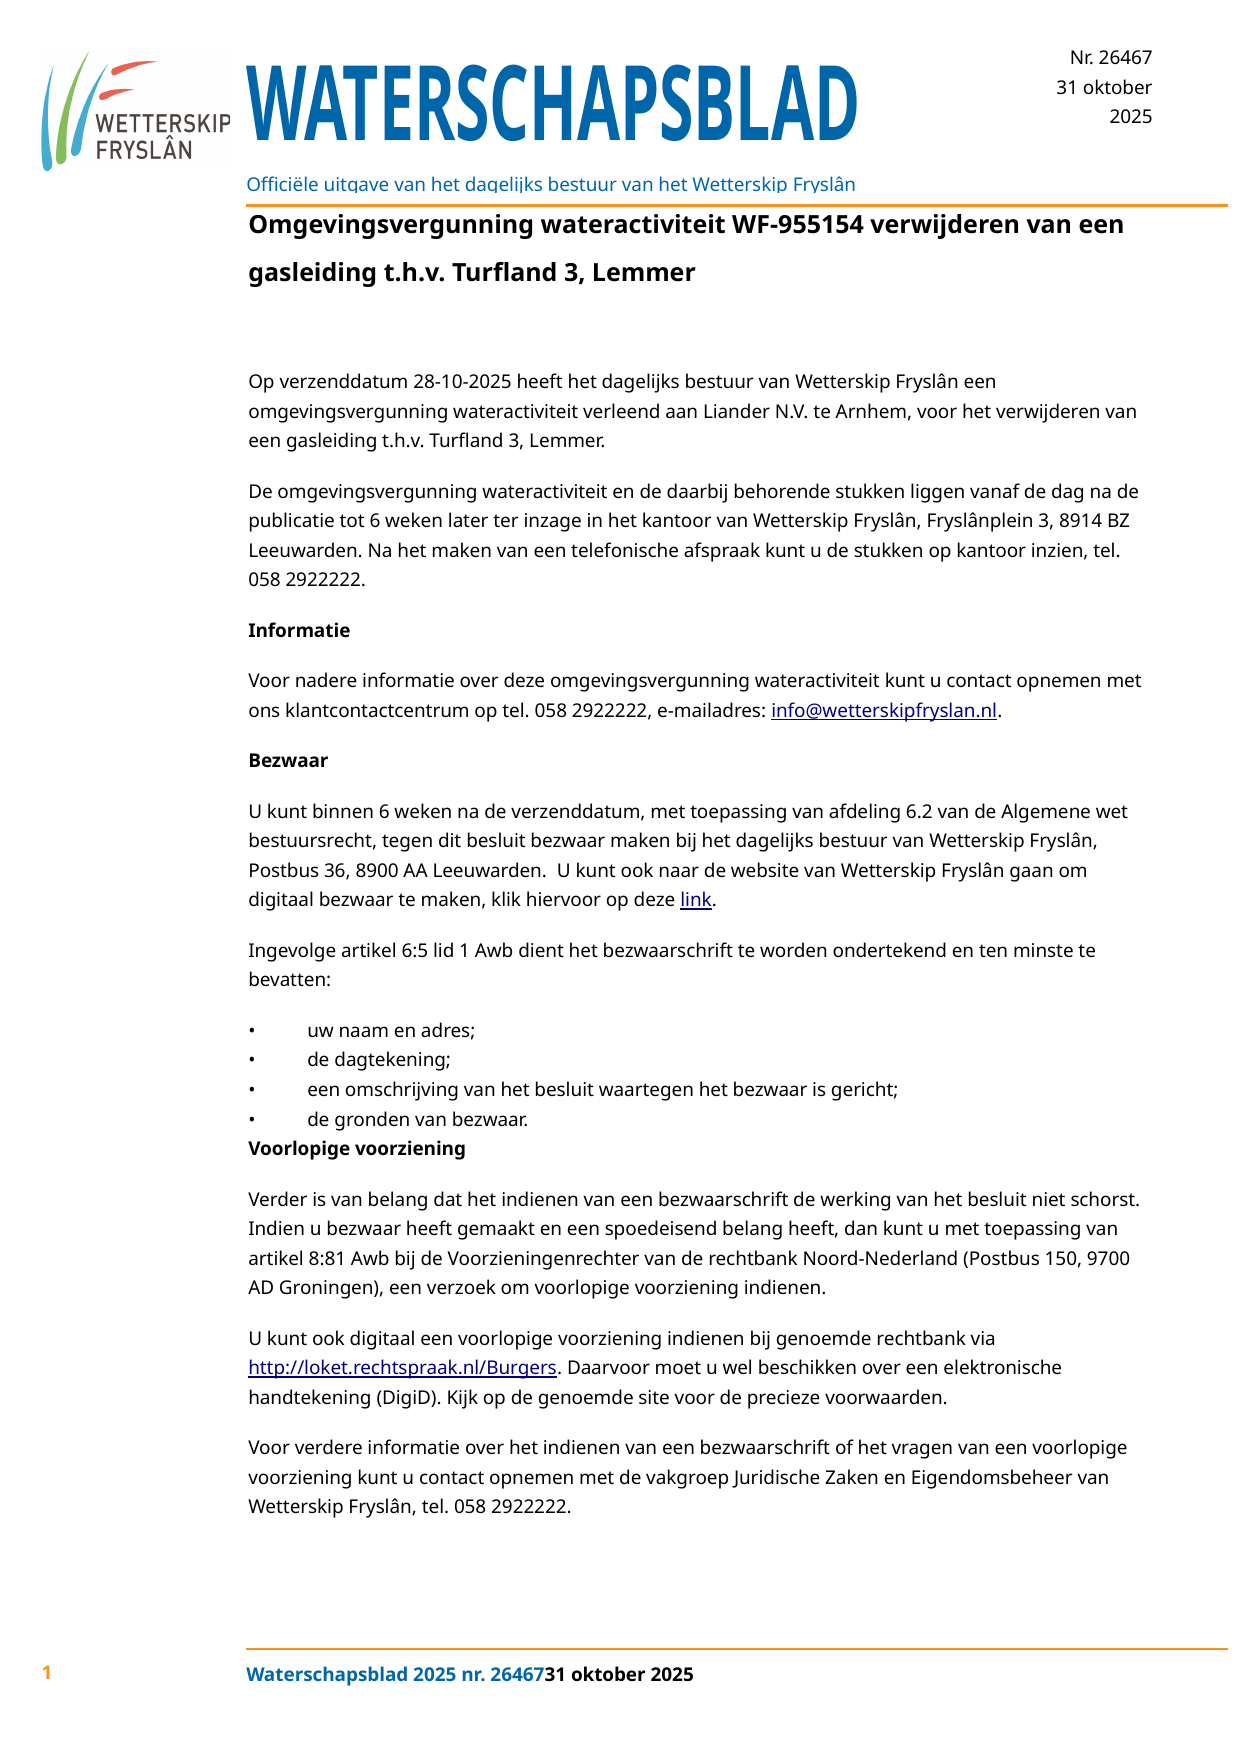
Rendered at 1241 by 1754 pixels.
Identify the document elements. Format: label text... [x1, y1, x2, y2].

text Op verzenddatum 28-10-2025 heeft het dagelijks bestuur van Wetterskip Fryslân een omgevingsvergunning wateractiviteit verleend aan Liander N.V. te Arnhem, voor het verwijderen van een gasleiding t.h.v. Turfland 3, Lemmer. [248, 368, 1152, 453]
text Ingevolge artikel 6:5 lid 1 Awb dient het bezwaarschrift te worden ondertekend en ten minste te bevatten: [248, 937, 1152, 992]
picture [41, 47, 231, 172]
text U kunt ook digitaal een voorlopige voorziening indienen bij genoemde rechtbank via http://loket.rechtspraak.nl/Burgers. Daarvoor moet u wel beschikken over een elektronische handtekening (DigiD). Kijk op de genoemde site voor de precieze voorwaarden. [248, 1325, 1152, 1410]
text Voor verdere informatie over het indienen van een bezwaarschrift of het vragen van een voorlopige voorziening kunt u contact opnemen met de vakgroep Juridische Zaken en Eigendomsbeheer van Wetterskip Fryslân, tel. 058 2922222. [248, 1434, 1152, 1519]
text Omgevingsvergunning wateractiviteit WF-955154 verwijderen van een gasleiding t.h.v. Turfland 3, Lemmer [248, 207, 1152, 288]
list de gronden van bezwaar. [248, 1106, 1152, 1132]
text Voorlopige voorziening [248, 1135, 1152, 1161]
text Informatie [248, 617, 1152, 643]
text De omgevingsvergunning wateractiviteit en de daarbij behorende stukken liggen vanaf de dag na de publicatie tot 6 weken later ter inzage in het kantoor van Wetterskip Fryslân, Fryslânplein 3, 8914 BZ Leeuwarden. Na het maken van een telefonische afspraak kunt u de stukken op kantoor inzien, tel. 058 2922222. [248, 478, 1152, 592]
list uw naam en adres; [248, 1017, 1152, 1043]
list de dagtekening; [248, 1047, 1152, 1072]
text Bezwaar [248, 747, 1152, 773]
text U kunt binnen 6 weken na de verzenddatum, met toepassing van afdeling 6.2 van de Algemene wet bestuursrecht, tegen dit besluit bezwaar maken bij het dagelijks bestuur van Wetterskip Fryslân, Postbus 36, 8900 AA Leeuwarden. U kunt ook naar de website van Wetterskip Fryslân gaan om digitaal bezwaar te maken, klik hiervoor op deze link. [248, 798, 1152, 912]
text Voor nadere informatie over deze omgevingsvergunning wateractiviteit kunt u contact opnemen met ons klantcontactcentrum op tel. 058 2922222, e-mailadres: info@wetterskipfryslan.nl. [248, 667, 1152, 723]
text Verder is van belang dat het indienen van een bezwaarschrift de werking van het besluit niet schorst. Indien u bezwaar heeft gemaakt en een spoedeisend belang heeft, dan kunt u met toepassing van artikel 8:81 Awb bij de Voorzieningenrechter van de rechtbank Noord-Nederland (Postbus 150, 9700 AD Groningen), een verzoek om voorlopige voorziening indienen. [248, 1186, 1152, 1300]
list een omschrijving van het besluit waartegen het bezwaar is gericht; [248, 1076, 1152, 1102]
